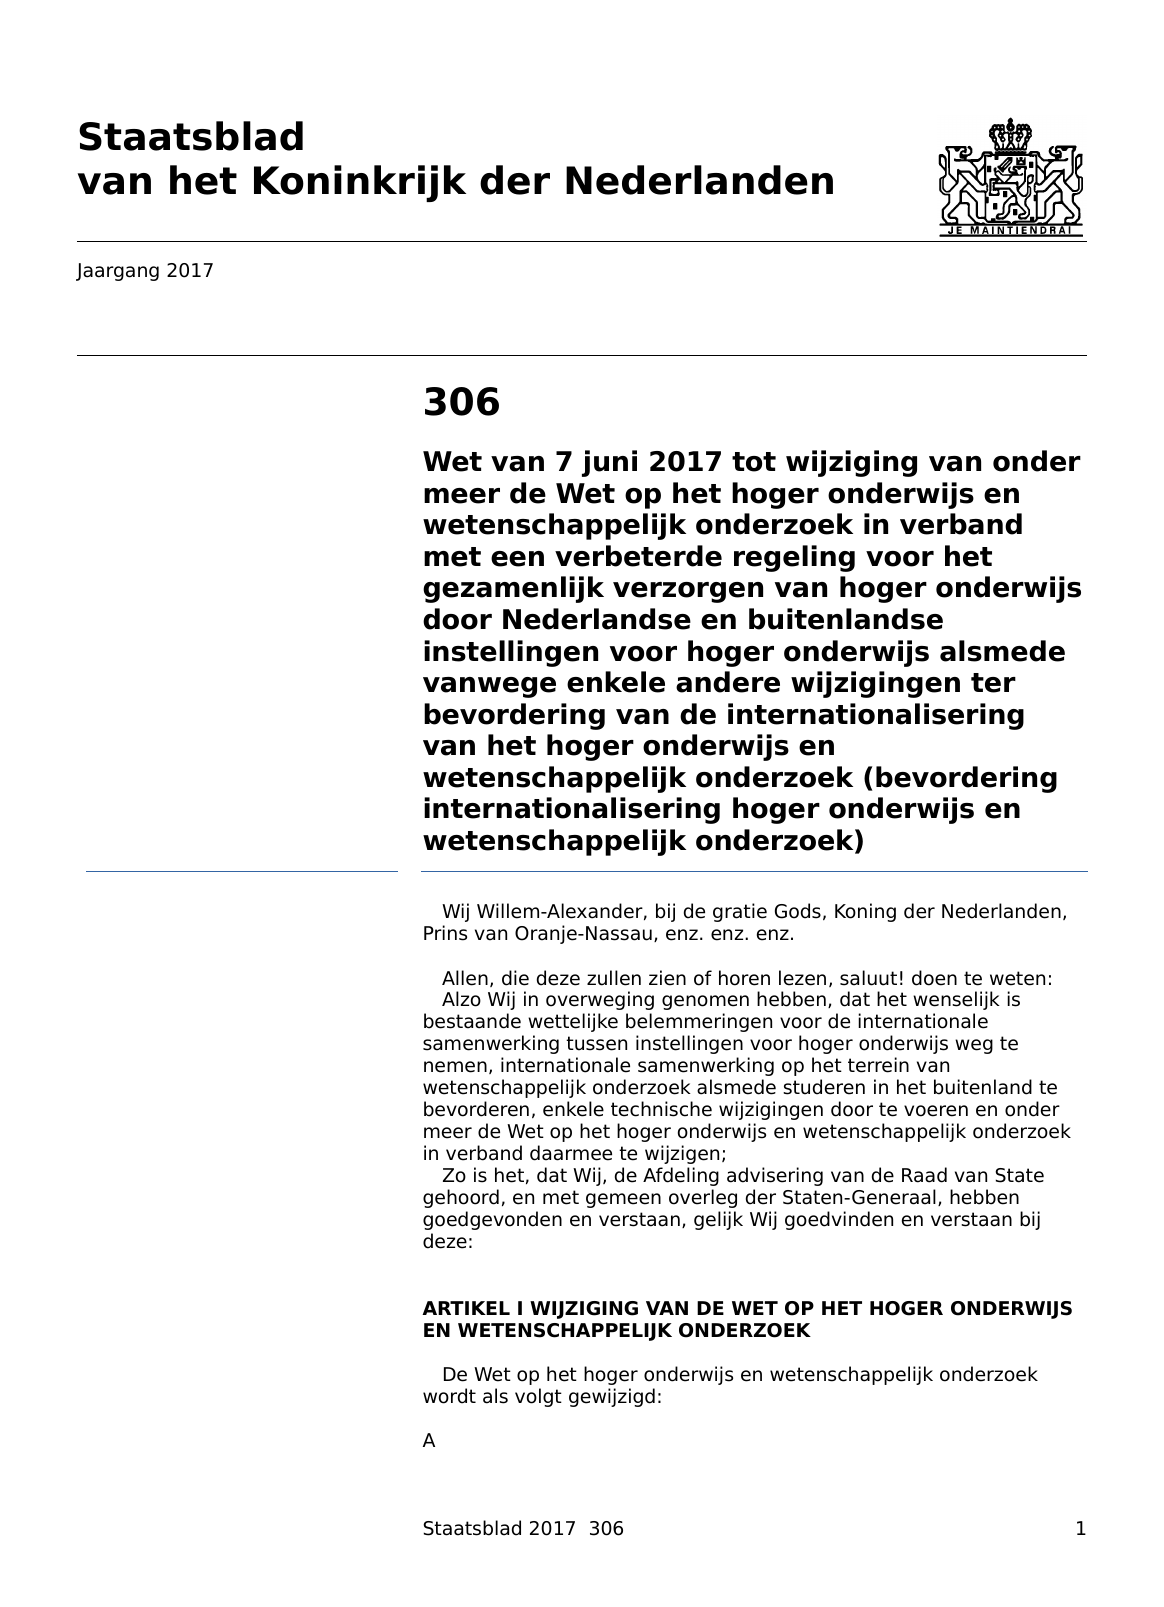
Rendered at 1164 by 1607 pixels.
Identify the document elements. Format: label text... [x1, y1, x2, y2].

text Wet van 7 juni 2017 tot wijziging van onder meer de Wet op het hoger onderwijs en wetenschappelijk onderzoek in verband met een verbeterde regeling voor het gezamenlijk verzorgen van hoger onderwijs door Nederlandse en buitenlandse instellingen voor hoger onderwijs alsmede vanwege enkele andere wijzigingen ter bevordering van de internationalisering van het hoger onderwijs en wetenschappelijk onderzoek (bevordering internationalisering hoger onderwijs en wetenschappelijk onderzoek) [422, 447, 1087, 857]
text Alzo Wij in overweging genomen hebben, dat het wenselijk is bestaande wettelijke belemmeringen voor de internationale samenwerking tussen instellingen voor hoger onderwijs weg te nemen, internationale samenwerking op het terrein van wetenschappelijk onderzoek alsmede studeren in het buitenland te bevorderen, enkele technische wijzigingen door te voeren en onder meer de Wet op het hoger onderwijs en wetenschappelijk onderzoek in verband daarmee te wijzigen; [422, 989, 1087, 1165]
text Wij Willem-Alexander, bij de gratie Gods, Koning der Nederlanden, Prins van Oranje-Nassau, enz. enz. enz. [422, 901, 1087, 945]
table_header [886, 100, 1087, 241]
table_cell Jaargang 2017 [77, 242, 1087, 355]
table_header Staatsblad van het Koninkrijk der Nederlanden [77, 100, 886, 241]
text A [422, 1430, 1087, 1452]
picture [936, 115, 1087, 240]
subtitle 306 [422, 381, 1087, 424]
text Allen, die deze zullen zien of horen lezen, saluut! doen te weten: [422, 967, 1087, 989]
text Zo is het, dat Wij, de Afdeling advisering van de Raad van State gehoord, en met gemeen overleg der Staten-Generaal, hebben goedgevonden en verstaan, gelijk Wij goedvinden en verstaan bij deze: [422, 1165, 1087, 1253]
text De Wet op het hoger onderwijs en wetenschappelijk onderzoek wordt als volgt gewijzigd: [422, 1364, 1087, 1408]
subtitle ARTIKEL I WIJZIGING VAN DE WET OP HET HOGER ONDERWIJS EN WETENSCHAPPELIJK ONDERZOEK [422, 1297, 1087, 1341]
